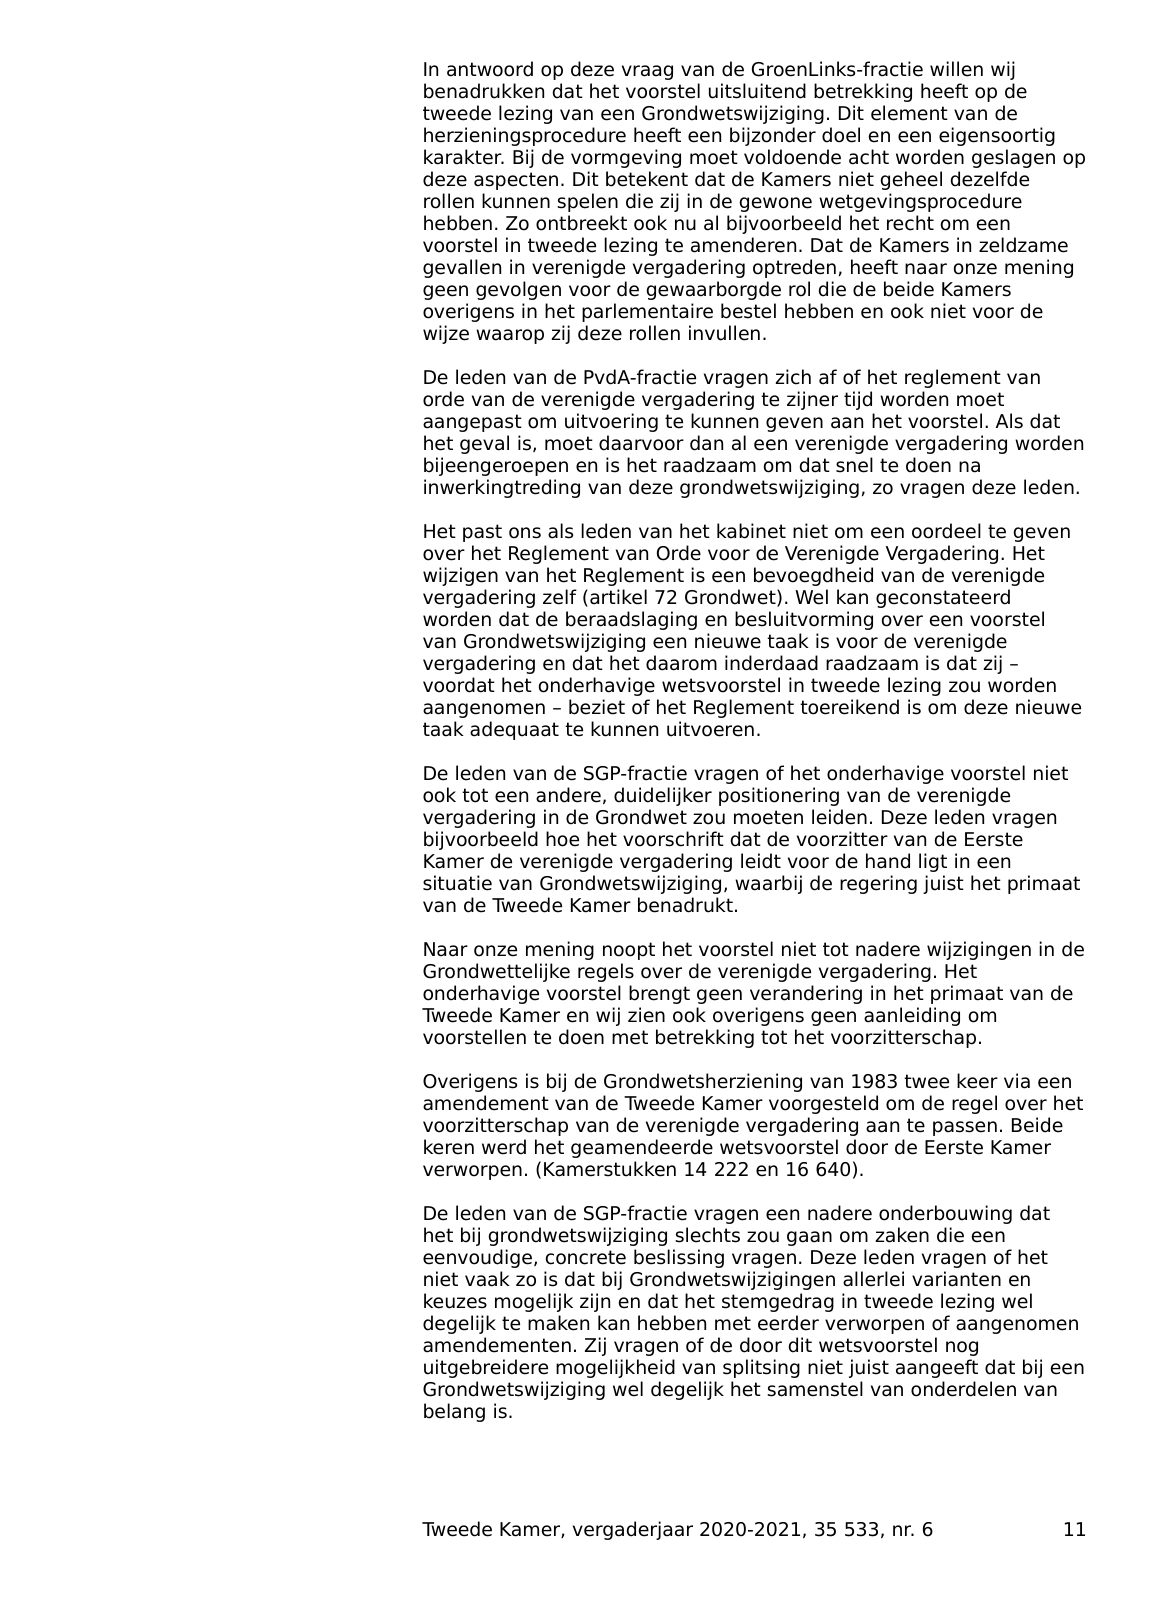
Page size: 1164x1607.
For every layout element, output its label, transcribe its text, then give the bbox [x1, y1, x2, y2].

text Naar onze mening noopt het voorstel niet tot nadere wijzigingen in de Grondwettelijke regels over de verenigde vergadering. Het onderhavige voorstel brengt geen verandering in het primaat van de Tweede Kamer en wij zien ook overigens geen aanleiding om voorstellen te doen met betrekking tot het voorzitterschap. [422, 939, 1087, 1049]
text De leden van de SGP-fractie vragen een nadere onderbouwing dat het bij grondwetswijziging slechts zou gaan om zaken die een eenvoudige, concrete beslissing vragen. Deze leden vragen of het niet vaak zo is dat bij Grondwetswijzigingen allerlei varianten en keuzes mogelijk zijn en dat het stemgedrag in tweede lezing wel degelijk te maken kan hebben met eerder verworpen of aangenomen amendementen. Zij vragen of de door dit wetsvoorstel nog uitgebreidere mogelijkheid van splitsing niet juist aangeeft dat bij een Grondwetswijziging wel degelijk het samenstel van onderdelen van belang is. [422, 1203, 1087, 1423]
text Overigens is bij de Grondwetsherziening van 1983 twee keer via een amendement van de Tweede Kamer voorgesteld om de regel over het voorzitterschap van de verenigde vergadering aan te passen. Beide keren werd het geamendeerde wetsvoorstel door de Eerste Kamer verworpen. (Kamerstukken 14 222 en 16 640). [422, 1071, 1087, 1181]
text In antwoord op deze vraag van de GroenLinks-fractie willen wij benadrukken dat het voorstel uitsluitend betrekking heeft op de tweede lezing van een Grondwetswijziging. Dit element van de herzieningsprocedure heeft een bijzonder doel en een eigensoortig karakter. Bij de vormgeving moet voldoende acht worden geslagen op deze aspecten. Dit betekent dat de Kamers niet geheel dezelfde rollen kunnen spelen die zij in de gewone wetgevingsprocedure hebben. Zo ontbreekt ook nu al bijvoorbeeld het recht om een voorstel in tweede lezing te amenderen. Dat de Kamers in zeldzame gevallen in verenigde vergadering optreden, heeft naar onze mening geen gevolgen voor de gewaarborgde rol die de beide Kamers overigens in het parlementaire bestel hebben en ook niet voor de wijze waarop zij deze rollen invullen. [422, 59, 1087, 345]
text De leden van de PvdA-fractie vragen zich af of het reglement van orde van de verenigde vergadering te zijner tijd worden moet aangepast om uitvoering te kunnen geven aan het voorstel. Als dat het geval is, moet daarvoor dan al een verenigde vergadering worden bijeengeroepen en is het raadzaam om dat snel te doen na inwerkingtreding van deze grondwetswijziging, zo vragen deze leden. [422, 367, 1087, 499]
text De leden van de SGP-fractie vragen of het onderhavige voorstel niet ook tot een andere, duidelijker positionering van de verenigde vergadering in de Grondwet zou moeten leiden. Deze leden vragen bijvoorbeeld hoe het voorschrift dat de voorzitter van de Eerste Kamer de verenigde vergadering leidt voor de hand ligt in een situatie van Grondwetswijziging, waarbij de regering juist het primaat van de Tweede Kamer benadrukt. [422, 763, 1087, 917]
text Het past ons als leden van het kabinet niet om een oordeel te geven over het Reglement van Orde voor de Verenigde Vergadering. Het wijzigen van het Reglement is een bevoegdheid van de verenigde vergadering zelf (artikel 72 Grondwet). Wel kan geconstateerd worden dat de beraadslaging en besluitvorming over een voorstel van Grondwetswijziging een nieuwe taak is voor de verenigde vergadering en dat het daarom inderdaad raadzaam is dat zij – voordat het onderhavige wetsvoorstel in tweede lezing zou worden aangenomen – beziet of het Reglement toereikend is om deze nieuwe taak adequaat te kunnen uitvoeren. [422, 521, 1087, 741]
